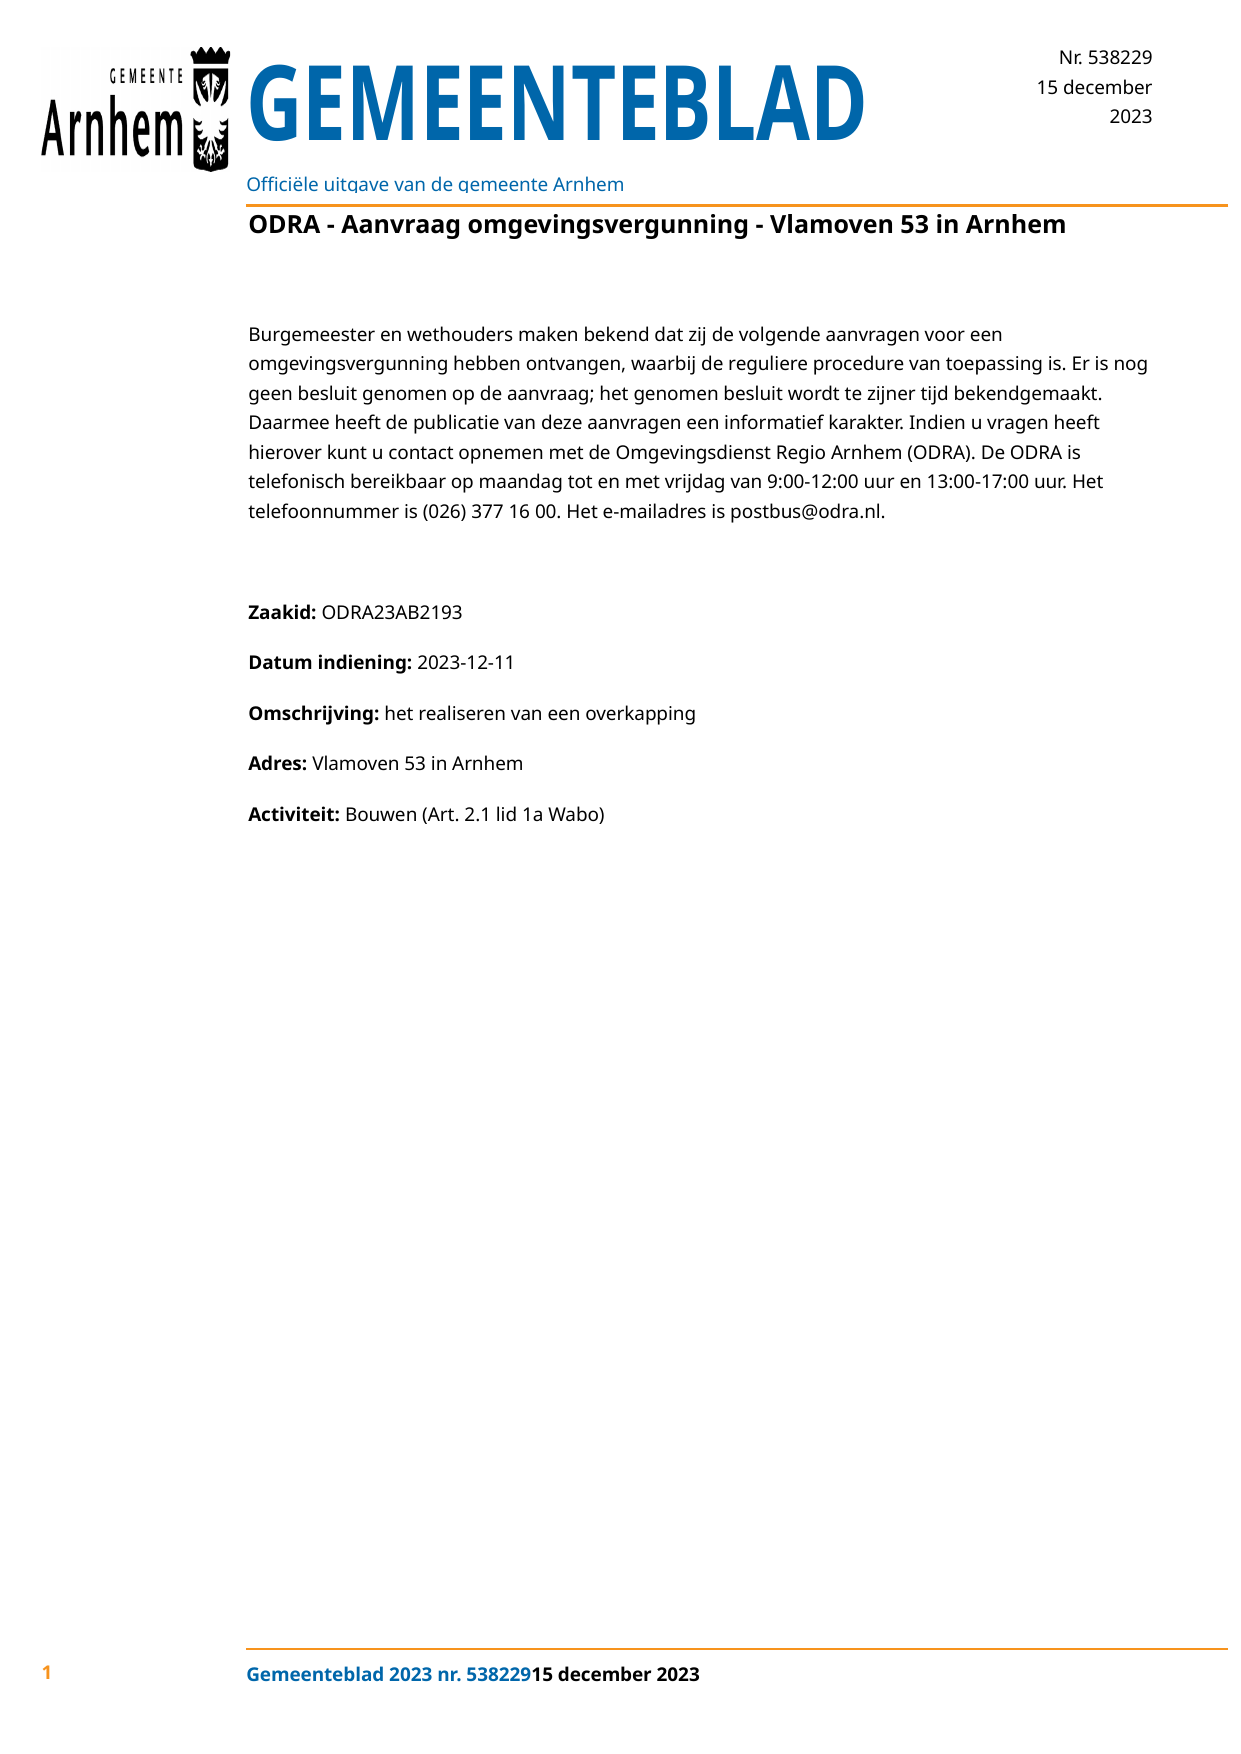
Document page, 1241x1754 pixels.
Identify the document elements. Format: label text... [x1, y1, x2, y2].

text Omschrijving: het realiseren van een overkapping [248, 700, 1152, 726]
text Burgemeester en wethouders maken bekend dat zij de volgende aanvragen voor een omgevingsvergunning hebben ontvangen, waarbij de reguliere procedure van toepassing is. Er is nog geen besluit genomen op de aanvraag; het genomen besluit wordt te zijner tijd bekendgemaakt. Daarmee heeft de publicatie van deze aanvragen een informatief karakter. Indien u vragen heeft hierover kunt u contact opnemen met de Omgevingsdienst Regio Arnhem (ODRA). De ODRA is telefonisch bereikbaar op maandag tot en met vrijdag van 9:00-12:00 uur en 13:00-17:00 uur. Het telefoonnummer is (026) 377 16 00. Het e-mailadres is postbus@odra.nl. [248, 321, 1152, 524]
text ODRA - Aanvraag omgevingsvergunning - Vlamoven 53 in Arnhem [248, 207, 1152, 241]
text Activiteit: Bouwen (Art. 2.1 lid 1a Wabo) [248, 801, 1152, 826]
text Adres: Vlamoven 53 in Arnhem [248, 750, 1152, 776]
text Datum indiening: 2023-12-11 [248, 649, 1152, 675]
picture [41, 47, 231, 172]
text Zaakid: ODRA23AB2193 [248, 599, 1152, 625]
